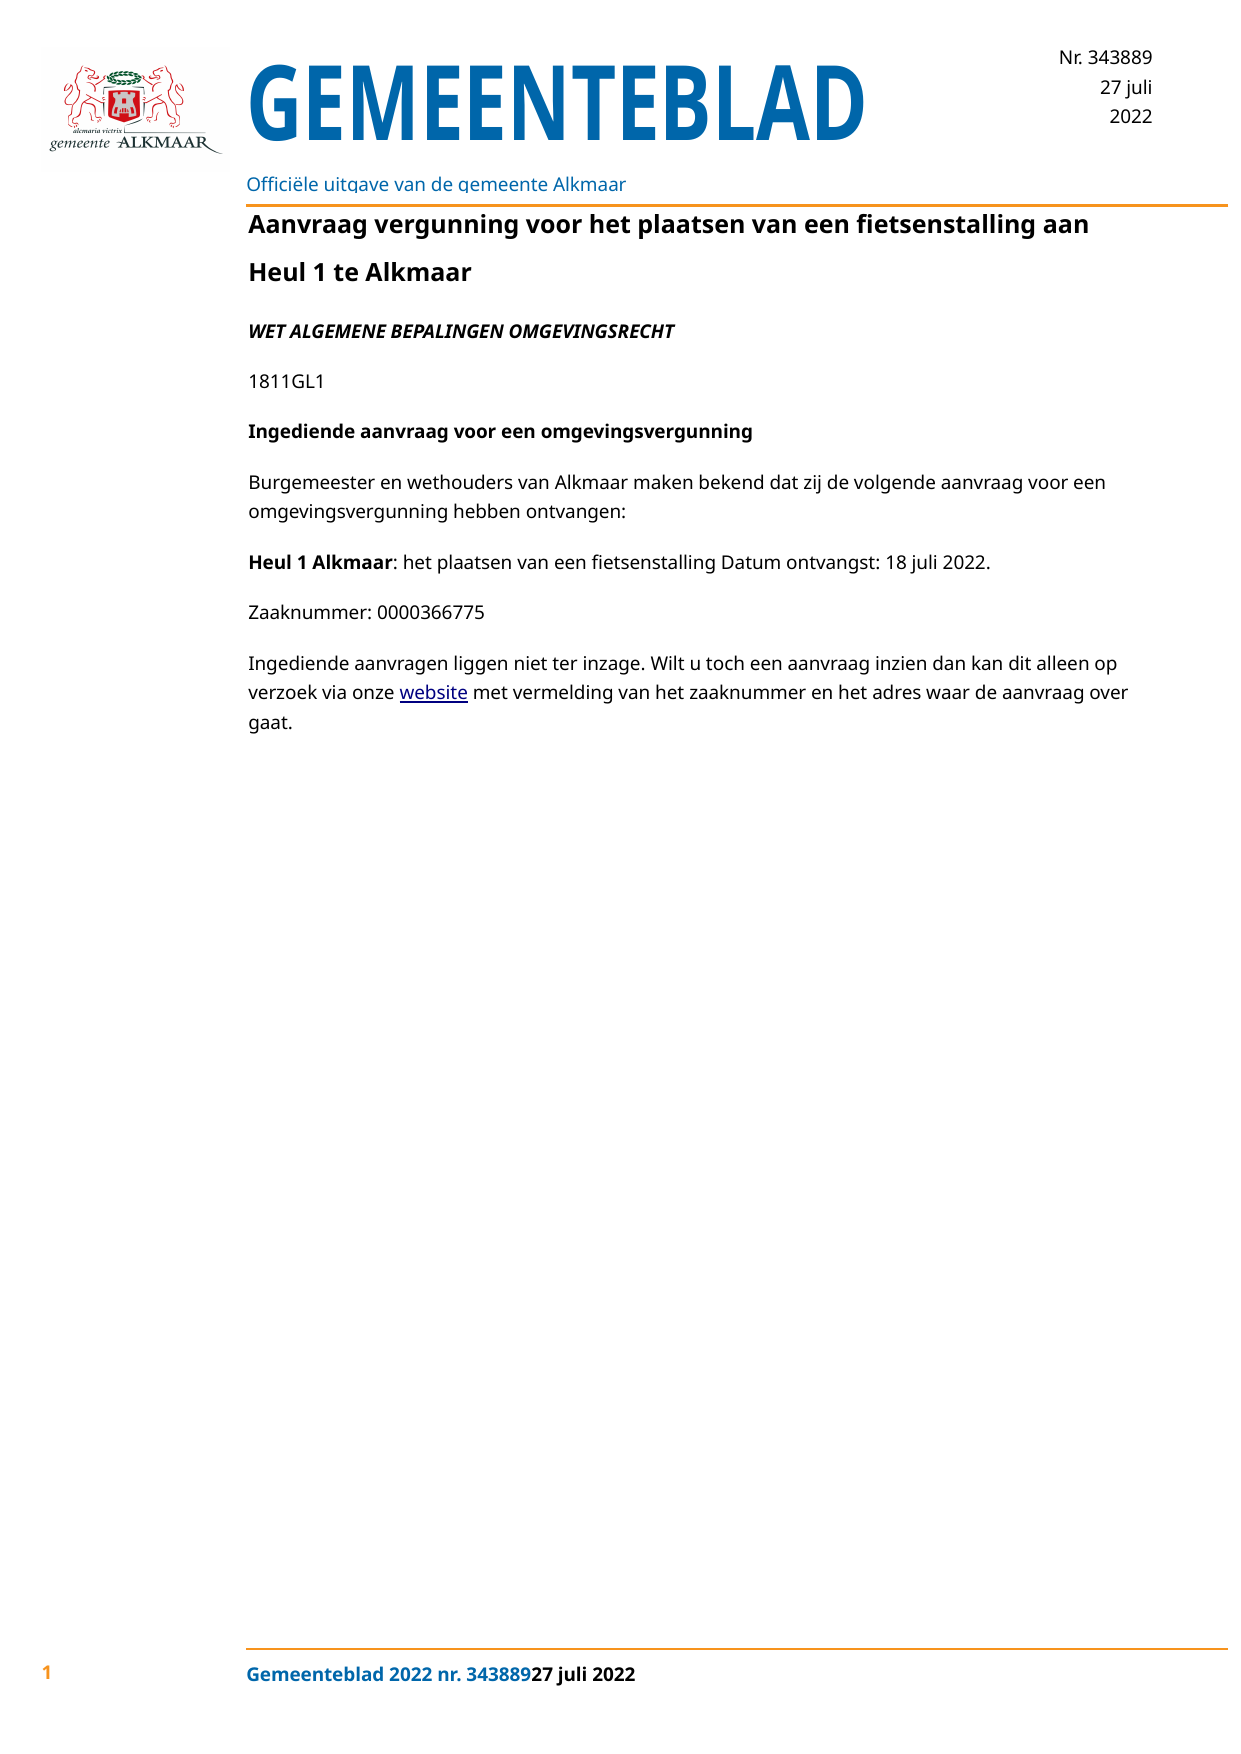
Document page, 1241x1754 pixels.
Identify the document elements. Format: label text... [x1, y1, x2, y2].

picture [41, 47, 231, 172]
text Zaaknummer: 0000366775 [248, 599, 1152, 625]
text Burgemeester en wethouders van Alkmaar maken bekend dat zij de volgende aanvraag voor een omgevingsvergunning hebben ontvangen: [248, 469, 1152, 524]
text WET ALGEMENE BEPALINGEN OMGEVINGSRECHT [248, 318, 1152, 344]
text Heul 1 Alkmaar: het plaatsen van een fietsenstalling Datum ontvangst: 18 juli 2022. [248, 549, 1152, 575]
text Ingediende aanvraag voor een omgevingsvergunning [248, 419, 1152, 444]
text 1811GL1 [248, 368, 1152, 394]
text Ingediende aanvragen liggen niet ter inzage. Wilt u toch een aanvraag inzien dan kan dit alleen op verzoek via onze website met vermelding van het zaaknummer en het adres waar de aanvraag over gaat. [248, 650, 1152, 735]
text Aanvraag vergunning voor het plaatsen van een fietsenstalling aan Heul 1 te Alkmaar [248, 207, 1152, 288]
